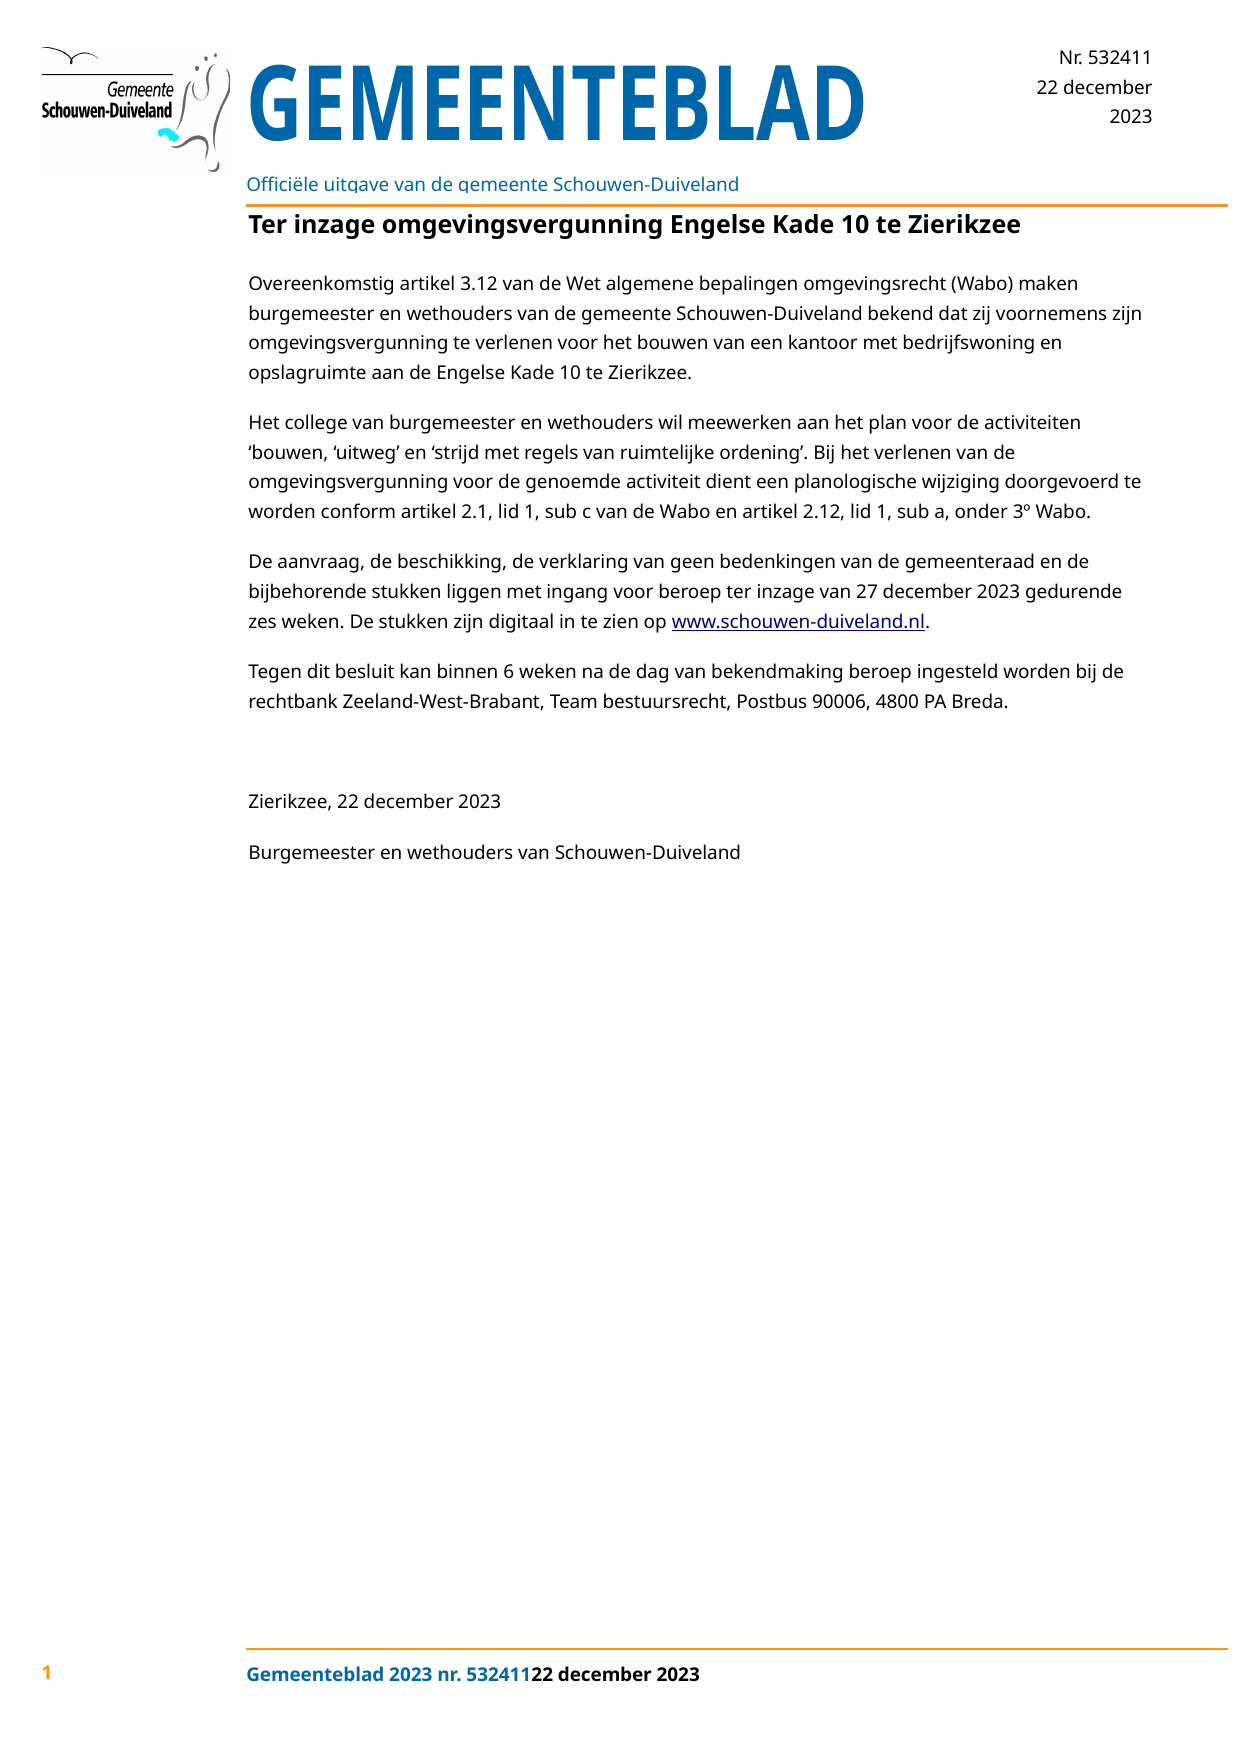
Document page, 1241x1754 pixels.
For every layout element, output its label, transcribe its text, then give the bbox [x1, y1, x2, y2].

text Ter inzage omgevingsvergunning Engelse Kade 10 te Zierikzee [248, 207, 1152, 241]
text Overeenkomstig artikel 3.12 van de Wet algemene bepalingen omgevingsrecht (Wabo) maken burgemeester en wethouders van de gemeente Schouwen-Duiveland bekend dat zij voornemens zijn omgevingsvergunning te verlenen voor het bouwen van een kantoor met bedrijfswoning en opslagruimte aan de Engelse Kade 10 te Zierikzee. [248, 270, 1152, 385]
picture [41, 47, 231, 172]
text Het college van burgemeester en wethouders wil meewerken aan het plan voor de activiteiten ‘bouwen, ‘uitweg’ en ‘strijd met regels van ruimtelijke ordening’. Bij het verlenen van de omgevingsvergunning voor de genoemde activiteit dient een planologische wijziging doorgevoerd te worden conform artikel 2.1, lid 1, sub c van de Wabo en artikel 2.12, lid 1, sub a, onder 3º Wabo. [248, 409, 1152, 524]
text Tegen dit besluit kan binnen 6 weken na de dag van bekendmaking beroep ingesteld worden bij de rechtbank Zeeland-West-Brabant, Team bestuursrecht, Postbus 90006, 4800 PA Breda. [248, 658, 1152, 713]
text Burgemeester en wethouders van Schouwen-Duiveland [248, 839, 1152, 865]
text De aanvraag, de beschikking, de verklaring van geen bedenkingen van de gemeenteraad en de bijbehorende stukken liggen met ingang voor beroep ter inzage van 27 december 2023 gedurende zes weken. De stukken zijn digitaal in te zien op www.schouwen-duiveland.nl. [248, 549, 1152, 633]
text Zierikzee, 22 december 2023 [248, 789, 1152, 814]
